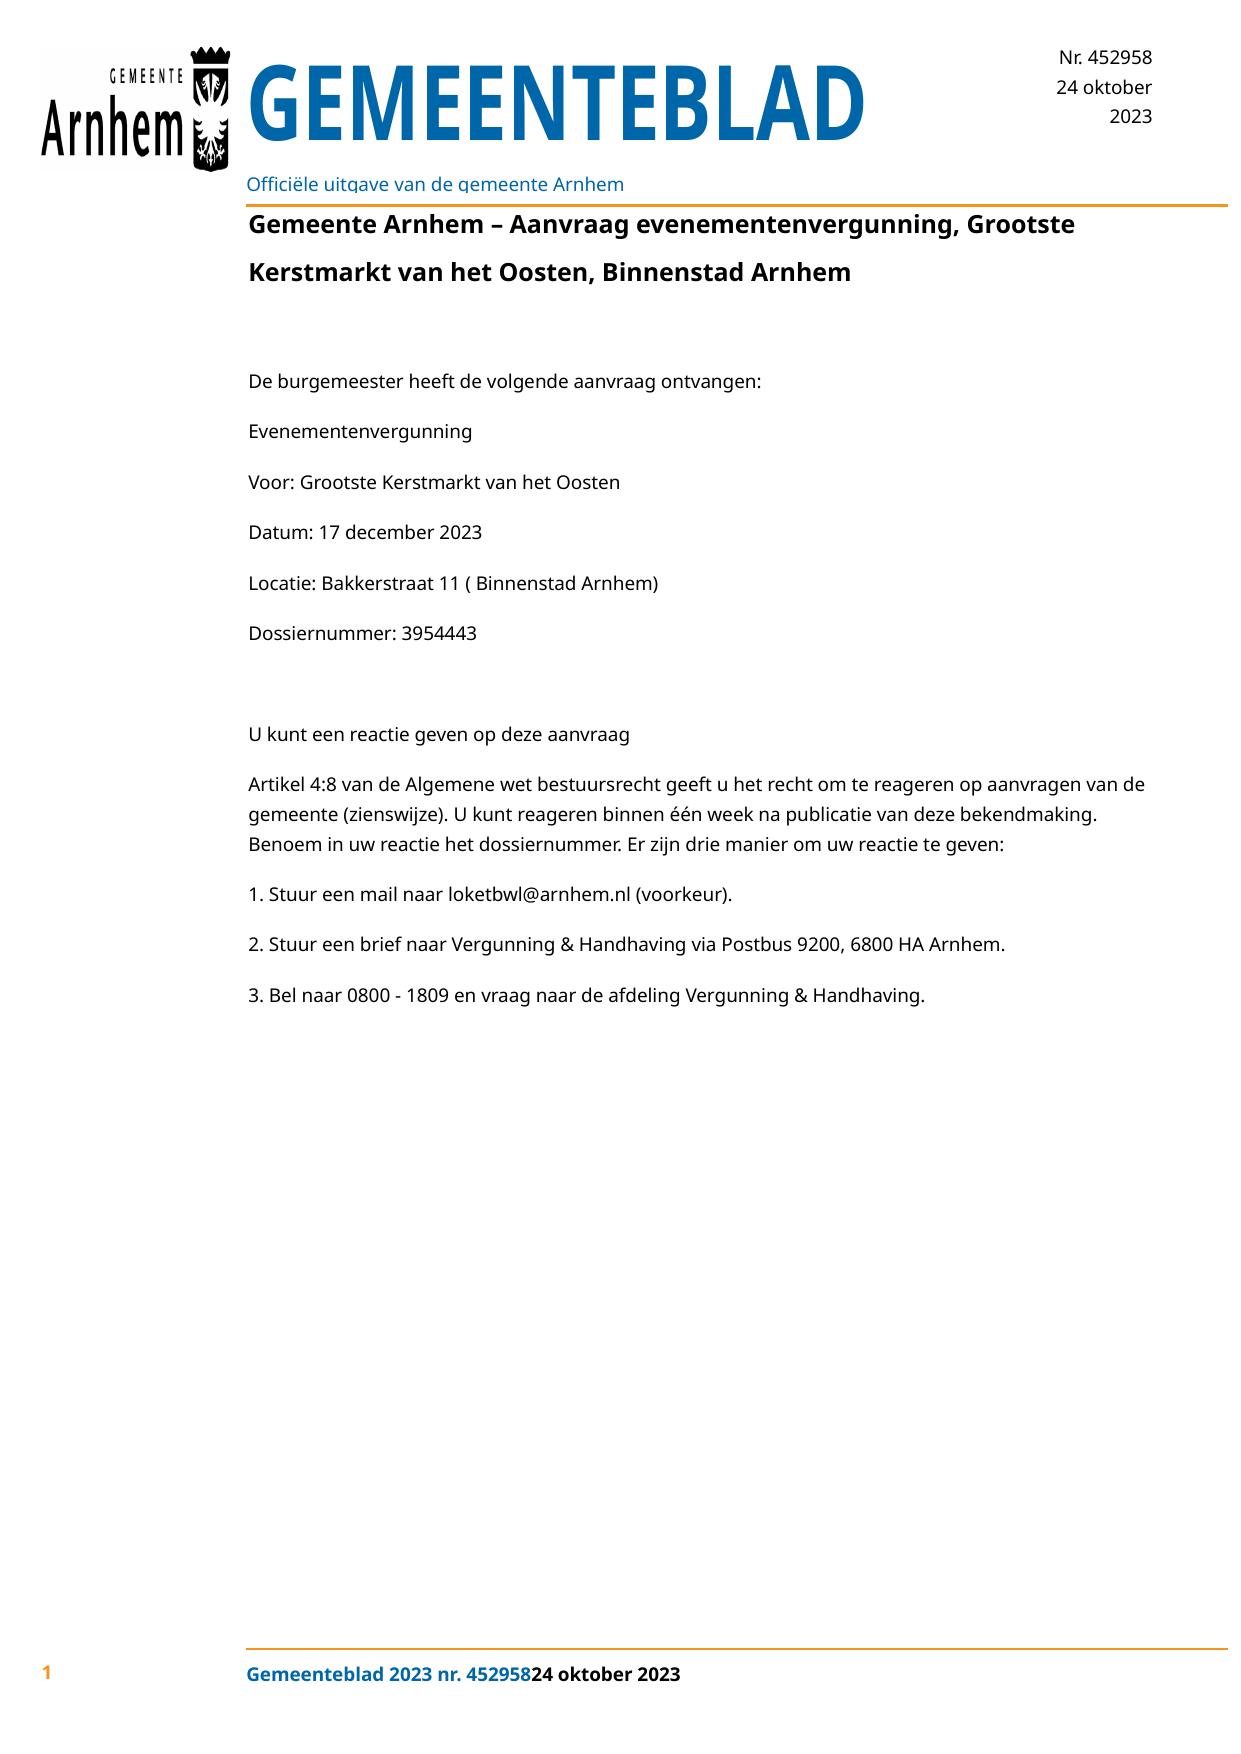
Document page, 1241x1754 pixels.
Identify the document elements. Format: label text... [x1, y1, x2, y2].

text Evenementenvergunning [248, 419, 1152, 444]
text 2. Stuur een brief naar Vergunning & Handhaving via Postbus 9200, 6800 HA Arnhem. [248, 932, 1152, 957]
text Artikel 4:8 van de Algemene wet bestuursrecht geeft u het recht om te reageren op aanvragen van de gemeente (zienswijze). U kunt reageren binnen één week na publicatie van deze bekendmaking. Benoem in uw reactie het dossiernummer. Er zijn drie manier om uw reactie te geven: [248, 772, 1152, 857]
text Gemeente Arnhem – Aanvraag evenementenvergunning, Grootste Kerstmarkt van het Oosten, Binnenstad Arnhem [248, 207, 1152, 288]
picture [41, 47, 231, 172]
text De burgemeester heeft de volgende aanvraag ontvangen: [248, 368, 1152, 394]
text U kunt een reactie geven op deze aanvraag [248, 721, 1152, 747]
text Voor: Grootste Kerstmarkt van het Oosten [248, 469, 1152, 495]
text 1. Stuur een mail naar loketbwl@arnhem.nl (voorkeur). [248, 881, 1152, 907]
text 3. Bel naar 0800 - 1809 en vraag naar de afdeling Vergunning & Handhaving. [248, 982, 1152, 1008]
text Datum: 17 december 2023 [248, 519, 1152, 545]
text Locatie: Bakkerstraat 11 ( Binnenstad Arnhem) [248, 570, 1152, 596]
text Dossiernummer: 3954443 [248, 620, 1152, 646]
